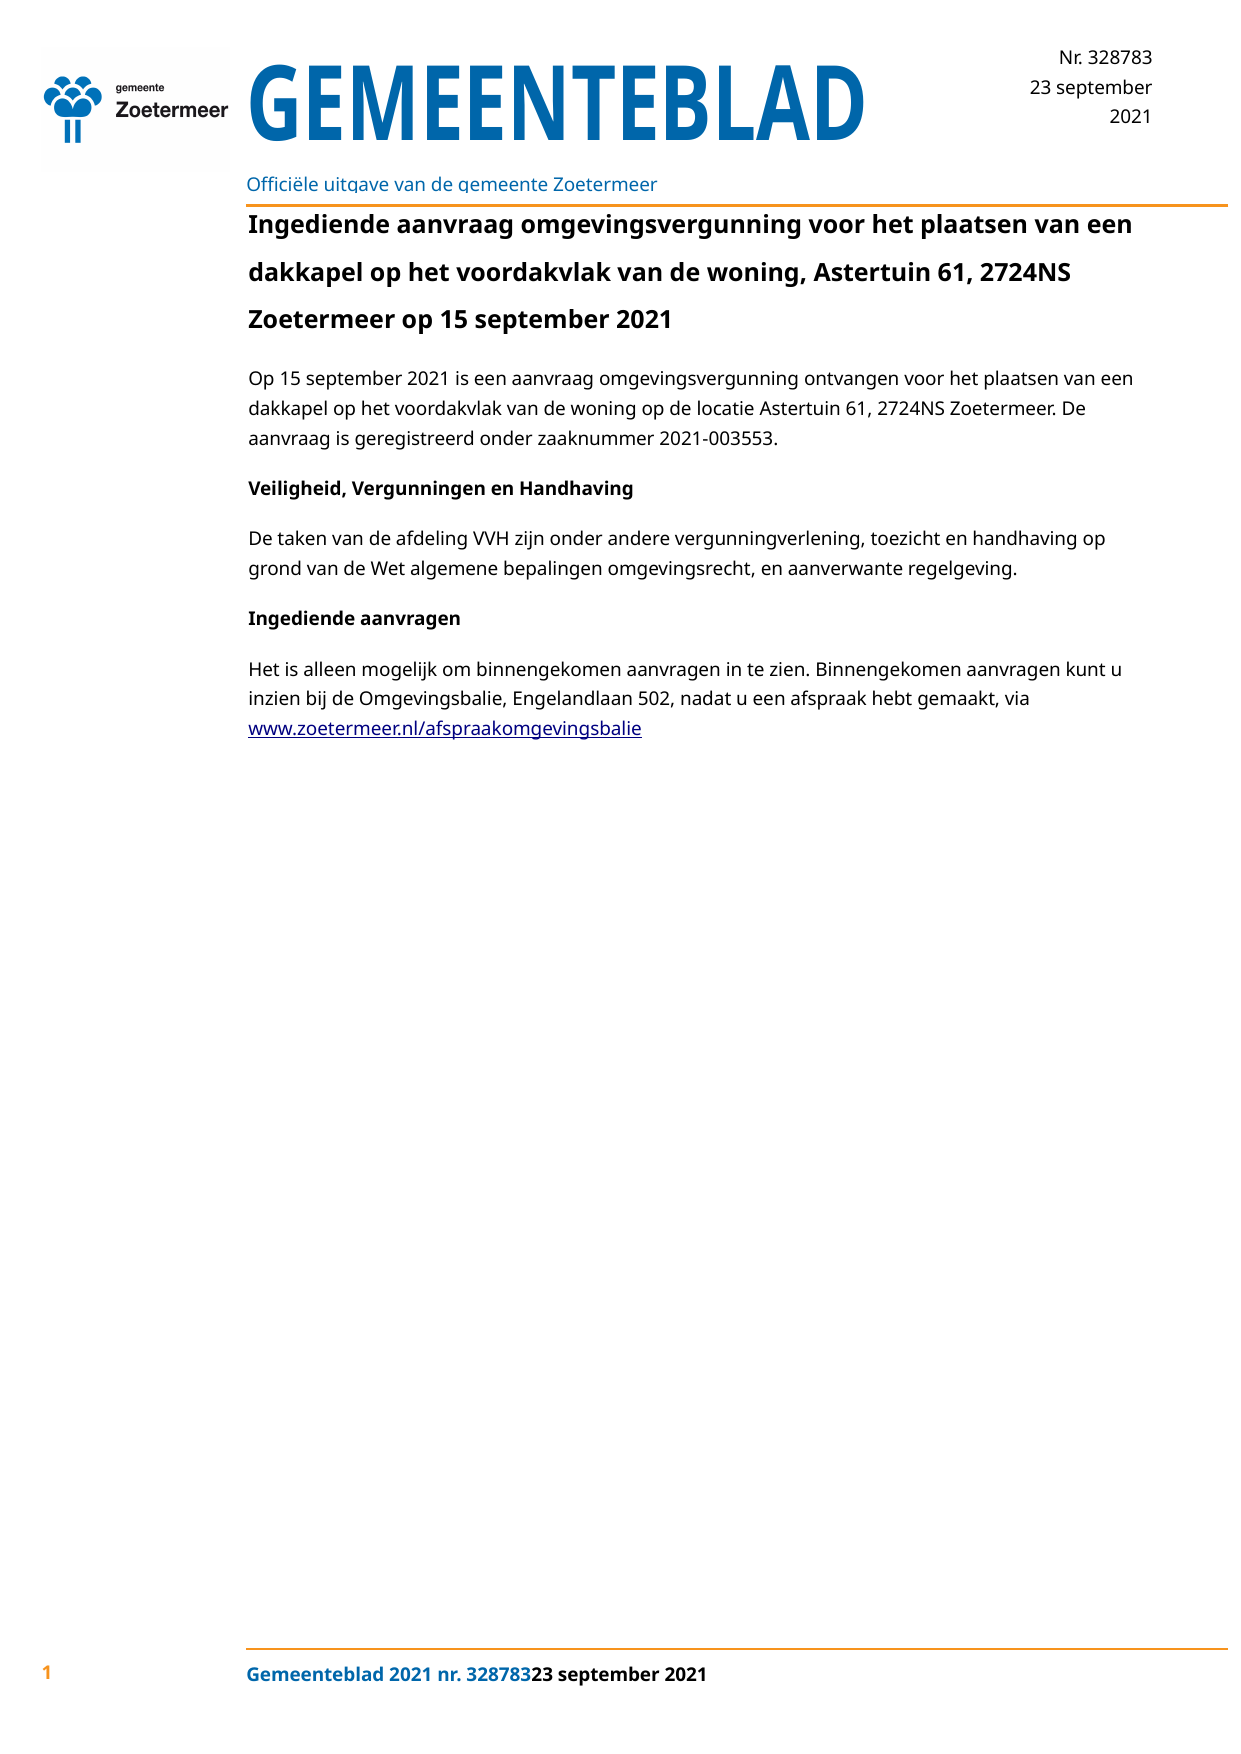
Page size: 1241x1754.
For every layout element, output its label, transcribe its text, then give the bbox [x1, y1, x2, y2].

text Ingediende aanvragen [248, 606, 1152, 631]
text De taken van de afdeling VVH zijn onder andere vergunningverlening, toezicht en handhaving op grond van de Wet algemene bepalingen omgevingsrecht, en aanverwante regelgeving. [248, 526, 1152, 581]
picture [41, 47, 231, 172]
text Op 15 september 2021 is een aanvraag omgevingsvergunning ontvangen voor het plaatsen van een dakkapel op het voordakvlak van de woning op de locatie Astertuin 61, 2724NS Zoetermeer. De aanvraag is geregistreerd onder zaaknummer 2021-003553. [248, 366, 1152, 450]
text Ingediende aanvraag omgevingsvergunning voor het plaatsen van een dakkapel op het voordakvlak van de woning, Astertuin 61, 2724NS Zoetermeer op 15 september 2021 [248, 207, 1152, 336]
text Veiligheid, Vergunningen en Handhaving [248, 475, 1152, 501]
text Het is alleen mogelijk om binnengekomen aanvragen in te zien. Binnengekomen aanvragen kunt u inzien bij de Omgevingsbalie, Engelandlaan 502, nadat u een afspraak hebt gemaakt, via www.zoetermeer.nl/afspraakomgevingsbalie [248, 656, 1152, 741]
